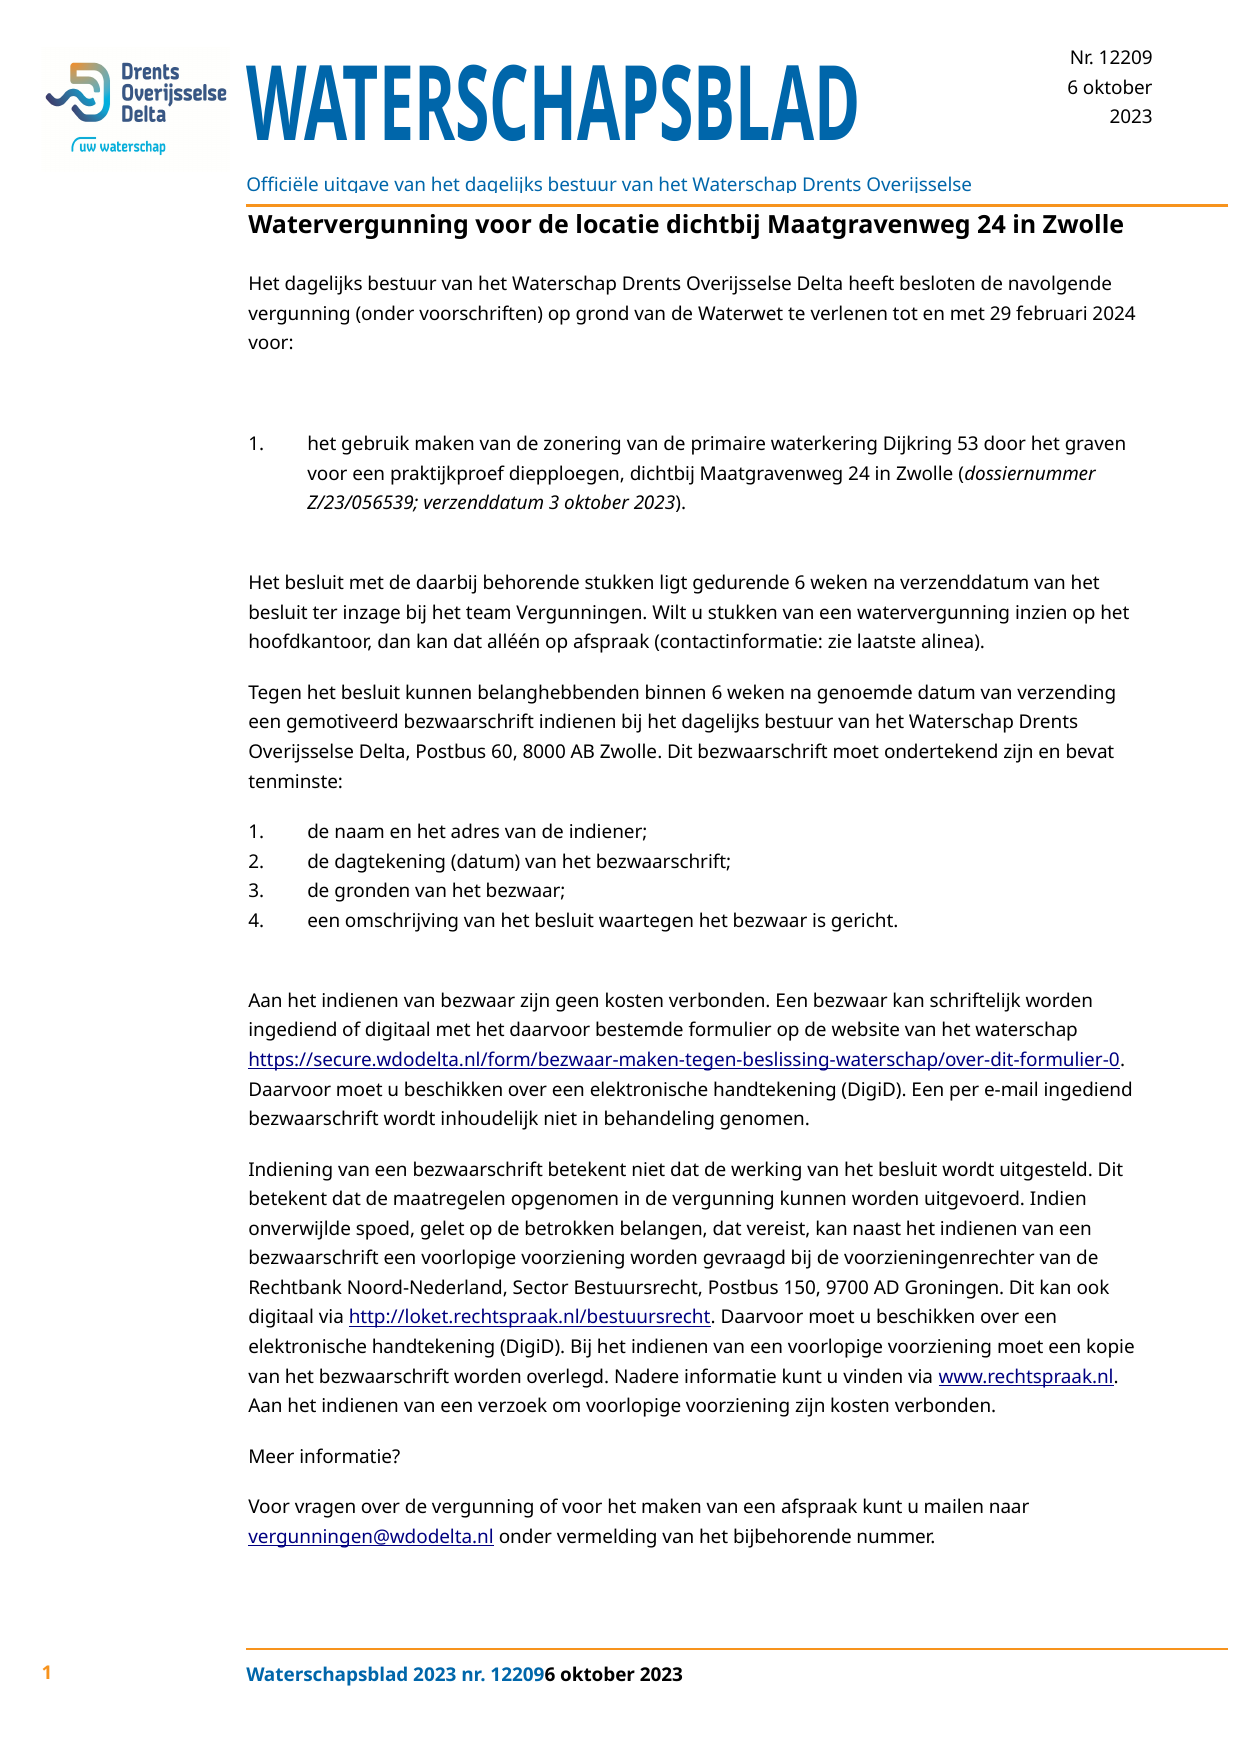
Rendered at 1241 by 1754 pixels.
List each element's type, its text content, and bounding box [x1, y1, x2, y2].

text Meer informatie? [248, 1443, 1152, 1468]
text Het besluit met de daarbij behorende stukken ligt gedurende 6 weken na verzenddatum van het besluit ter inzage bij het team Vergunningen. Wilt u stukken van een watervergunning inzien op het hoofdkantoor, dan kan dat alléén op afspraak (contactinformatie: zie laatste alinea). [248, 569, 1152, 654]
list een omschrijving van het besluit waartegen het bezwaar is gericht. [248, 907, 1152, 933]
text Watervergunning voor de locatie dichtbij Maatgravenweg 24 in Zwolle [248, 207, 1152, 241]
list het gebruik maken van de zonering van de primaire waterkering Dijkring 53 door het graven voor een praktijkproef diepploegen, dichtbij Maatgravenweg 24 in Zwolle (dossiernummer Z/23/056539; verzenddatum 3 oktober 2023). [248, 430, 1152, 515]
list de gronden van het bezwaar; [248, 877, 1152, 903]
list de naam en het adres van de indiener; [248, 818, 1152, 844]
text Tegen het besluit kunnen belanghebbenden binnen 6 weken na genoemde datum van verzending een gemotiveerd bezwaarschrift indienen bij het dagelijks bestuur van het Waterschap Drents Overijsselse Delta, Postbus 60, 8000 AB Zwolle. Dit bezwaarschrift moet ondertekend zijn en bevat tenminste: [248, 679, 1152, 793]
text Het dagelijks bestuur van het Waterschap Drents Overijsselse Delta heeft besloten de navolgende vergunning (onder voorschriften) op grond van de Waterwet te verlenen tot en met 29 februari 2024 voor: [248, 270, 1152, 355]
list de dagtekening (datum) van het bezwaarschrift; [248, 848, 1152, 873]
text Indiening van een bezwaarschrift betekent niet dat de werking van het besluit wordt uitgesteld. Dit betekent dat de maatregelen opgenomen in de vergunning kunnen worden uitgevoerd. Indien onverwijlde spoed, gelet op de betrokken belangen, dat vereist, kan naast het indienen van een bezwaarschrift een voorlopige voorziening worden gevraagd bij de voorzieningenrechter van de Rechtbank Noord-Nederland, Sector Bestuursrecht, Postbus 150, 9700 AD Groningen. Dit kan ook digitaal via http://loket.rechtspraak.nl/bestuursrecht. Daarvoor moet u beschikken over een elektronische handtekening (DigiD). Bij het indienen van een voorlopige voorziening moet een kopie van het bezwaarschrift worden overlegd. Nadere informatie kunt u vinden via www.rechtspraak.nl. Aan het indienen van een verzoek om voorlopige voorziening zijn kosten verbonden. [248, 1156, 1152, 1418]
picture [41, 47, 231, 172]
text Aan het indienen van bezwaar zijn geen kosten verbonden. Een bezwaar kan schriftelijk worden ingediend of digitaal met het daarvoor bestemde formulier op de website van het waterschap https://secure.wdodelta.nl/form/bezwaar-maken-tegen-beslissing-waterschap/over-dit-formulier-0. Daarvoor moet u beschikken over een elektronische handtekening (DigiD). Een per e-mail ingediend bezwaarschrift wordt inhoudelijk niet in behandeling genomen. [248, 987, 1152, 1131]
text Voor vragen over de vergunning of voor het maken van een afspraak kunt u mailen naar vergunningen@wdodelta.nl onder vermelding van het bijbehorende nummer. [248, 1493, 1152, 1548]
